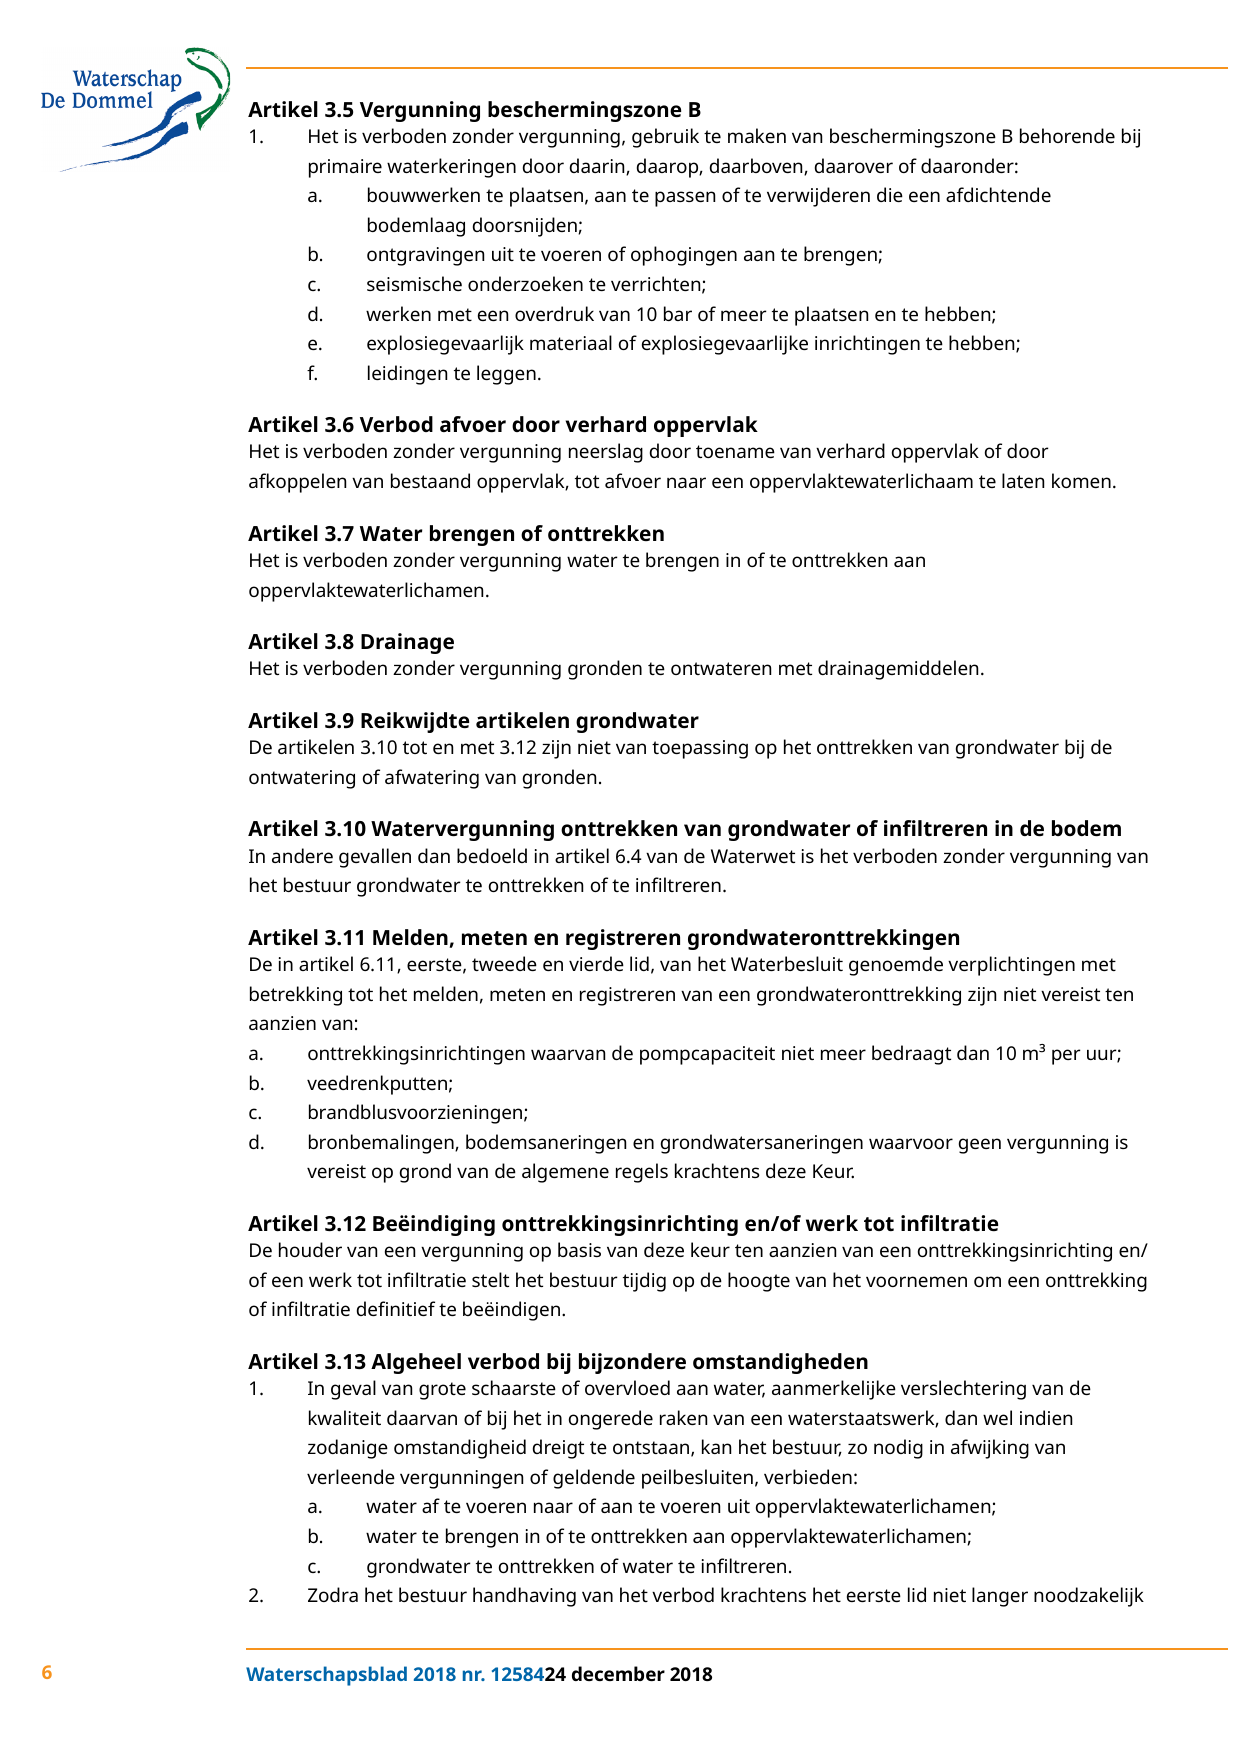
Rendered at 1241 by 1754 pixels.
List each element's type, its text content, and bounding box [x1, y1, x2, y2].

text De artikelen 3.10 tot en met 3.12 zijn niet van toepassing op het onttrekken van grondwater bij de ontwatering of afwatering van gronden. [248, 734, 1152, 790]
text In andere gevallen dan bedoeld in artikel 6.4 van de Waterwet is het verboden zonder vergunning van het bestuur grondwater te onttrekken of te infiltreren. [248, 843, 1152, 898]
list leidingen te leggen. [307, 360, 1152, 386]
text Artikel 3.9 Reikwijdte artikelen grondwater [248, 706, 1152, 734]
list Het is verboden zonder vergunning, gebruik te maken van beschermingszone B behorende bij primaire waterkeringen door daarin, daarop, daarboven, daarover of daaronder: [248, 123, 1152, 178]
list grondwater te onttrekken of water te infiltreren. [307, 1553, 1152, 1578]
text Het is verboden zonder vergunning gronden te ontwateren met drainagemiddelen. [248, 656, 1152, 681]
list brandblusvoorzieningen; [248, 1099, 1152, 1125]
list Zodra het bestuur handhaving van het verbod krachtens het eerste lid niet langer noodzakelijk [248, 1582, 1152, 1608]
picture [41, 47, 231, 172]
text Artikel 3.11 Melden, meten en registreren grondwateronttrekkingen [248, 923, 1152, 951]
text Artikel 3.12 Beëindiging onttrekkingsinrichting en/of werk tot infiltratie [248, 1209, 1152, 1237]
list seismische onderzoeken te verrichten; [307, 271, 1152, 297]
text Het is verboden zonder vergunning water te brengen in of te onttrekken aan oppervlaktewaterlichamen. [248, 547, 1152, 602]
text Artikel 3.7 Water brengen of onttrekken [248, 519, 1152, 547]
list water te brengen in of te onttrekken aan oppervlaktewaterlichamen; [307, 1523, 1152, 1549]
list onttrekkingsinrichtingen waarvan de pompcapaciteit niet meer bedraagt dan 10 m³ per uur; [248, 1040, 1152, 1066]
list veedrenkputten; [248, 1070, 1152, 1095]
text Het is verboden zonder vergunning neerslag door toename van verhard oppervlak of door afkoppelen van bestaand oppervlak, tot afvoer naar een oppervlaktewaterlichaam te laten komen. [248, 439, 1152, 494]
text Artikel 3.5 Vergunning beschermingszone B [248, 95, 1152, 123]
list ontgravingen uit te voeren of ophogingen aan te brengen; [307, 242, 1152, 267]
text Artikel 3.6 Verbod afvoer door verhard oppervlak [248, 410, 1152, 439]
list In geval van grote schaarste of overvloed aan water, aanmerkelijke verslechtering van de kwaliteit daarvan of bij het in ongerede raken van een waterstaatswerk, dan wel indien zodanige omstandigheid dreigt te ontstaan, kan het bestuur, zo nodig in afwijking van verleende vergunningen of geldende peilbesluiten, verbieden: [248, 1375, 1152, 1490]
text De houder van een vergunning op basis van deze keur ten aanzien van een onttrekkingsinrichting en/ of een werk tot infiltratie stelt het bestuur tijdig op de hoogte van het voornemen om een onttrekking of infiltratie definitief te beëindigen. [248, 1237, 1152, 1322]
list water af te voeren naar of aan te voeren uit oppervlaktewaterlichamen; [307, 1494, 1152, 1519]
text De in artikel 6.11, eerste, tweede en vierde lid, van het Waterbesluit genoemde verplichtingen met betrekking tot het melden, meten en registreren van een grondwateronttrekking zijn niet vereist ten aanzien van: [248, 951, 1152, 1036]
list bronbemalingen, bodemsaneringen en grondwatersaneringen waarvoor geen vergunning is vereist op grond van de algemene regels krachtens deze Keur. [248, 1129, 1152, 1184]
text Artikel 3.10 Watervergunning onttrekken van grondwater of infiltreren in de bodem [248, 814, 1152, 843]
text Artikel 3.8 Drainage [248, 627, 1152, 656]
text Artikel 3.13 Algeheel verbod bij bijzondere omstandigheden [248, 1347, 1152, 1375]
list bouwwerken te plaatsen, aan te passen of te verwijderen die een afdichtende bodemlaag doorsnijden; [307, 182, 1152, 238]
list explosiegevaarlijk materiaal of explosiegevaarlijke inrichtingen te hebben; [307, 330, 1152, 356]
list werken met een overdruk van 10 bar of meer te plaatsen en te hebben; [307, 301, 1152, 326]
